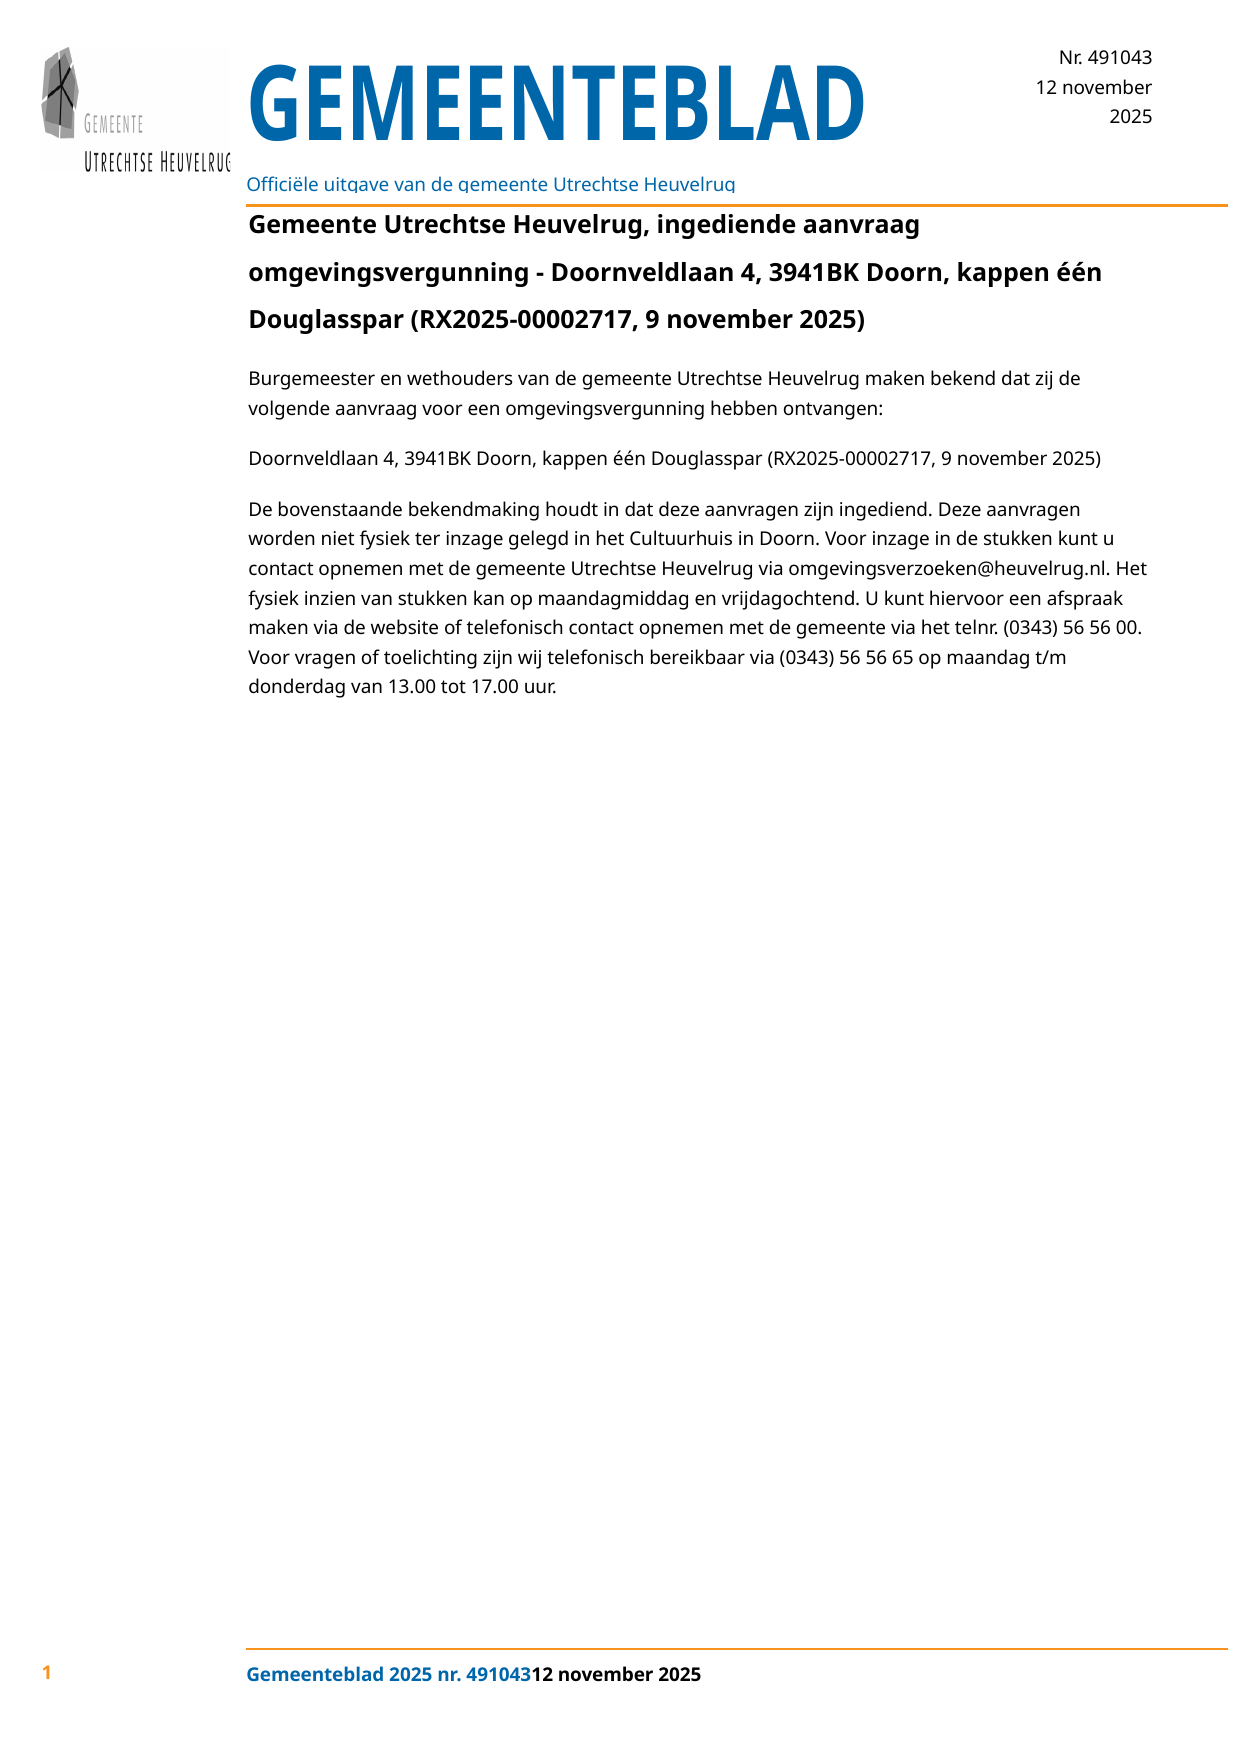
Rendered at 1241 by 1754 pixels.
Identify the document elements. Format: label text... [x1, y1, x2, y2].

text Gemeente Utrechtse Heuvelrug, ingediende aanvraag omgevingsvergunning - Doornveldlaan 4, 3941BK Doorn, kappen één Douglasspar (RX2025-00002717, 9 november 2025) [248, 207, 1152, 336]
picture [41, 47, 231, 172]
text Doornveldlaan 4, 3941BK Doorn, kappen één Douglasspar (RX2025-00002717, 9 november 2025) [248, 446, 1152, 471]
text Burgemeester en wethouders van de gemeente Utrechtse Heuvelrug maken bekend dat zij de volgende aanvraag voor een omgevingsvergunning hebben ontvangen: [248, 366, 1152, 421]
text De bovenstaande bekendmaking houdt in dat deze aanvragen zijn ingediend. Deze aanvragen worden niet fysiek ter inzage gelegd in het Cultuurhuis in Doorn. Voor inzage in de stukken kunt u contact opnemen met de gemeente Utrechtse Heuvelrug via omgevingsverzoeken@heuvelrug.nl. Het fysiek inzien van stukken kan op maandagmiddag en vrijdagochtend. U kunt hiervoor een afspraak maken via de website of telefonisch contact opnemen met de gemeente via het telnr. (0343) 56 56 00. Voor vragen of toelichting zijn wij telefonisch bereikbaar via (0343) 56 56 65 op maandag t/m donderdag van 13.00 tot 17.00 uur. [248, 496, 1152, 699]
